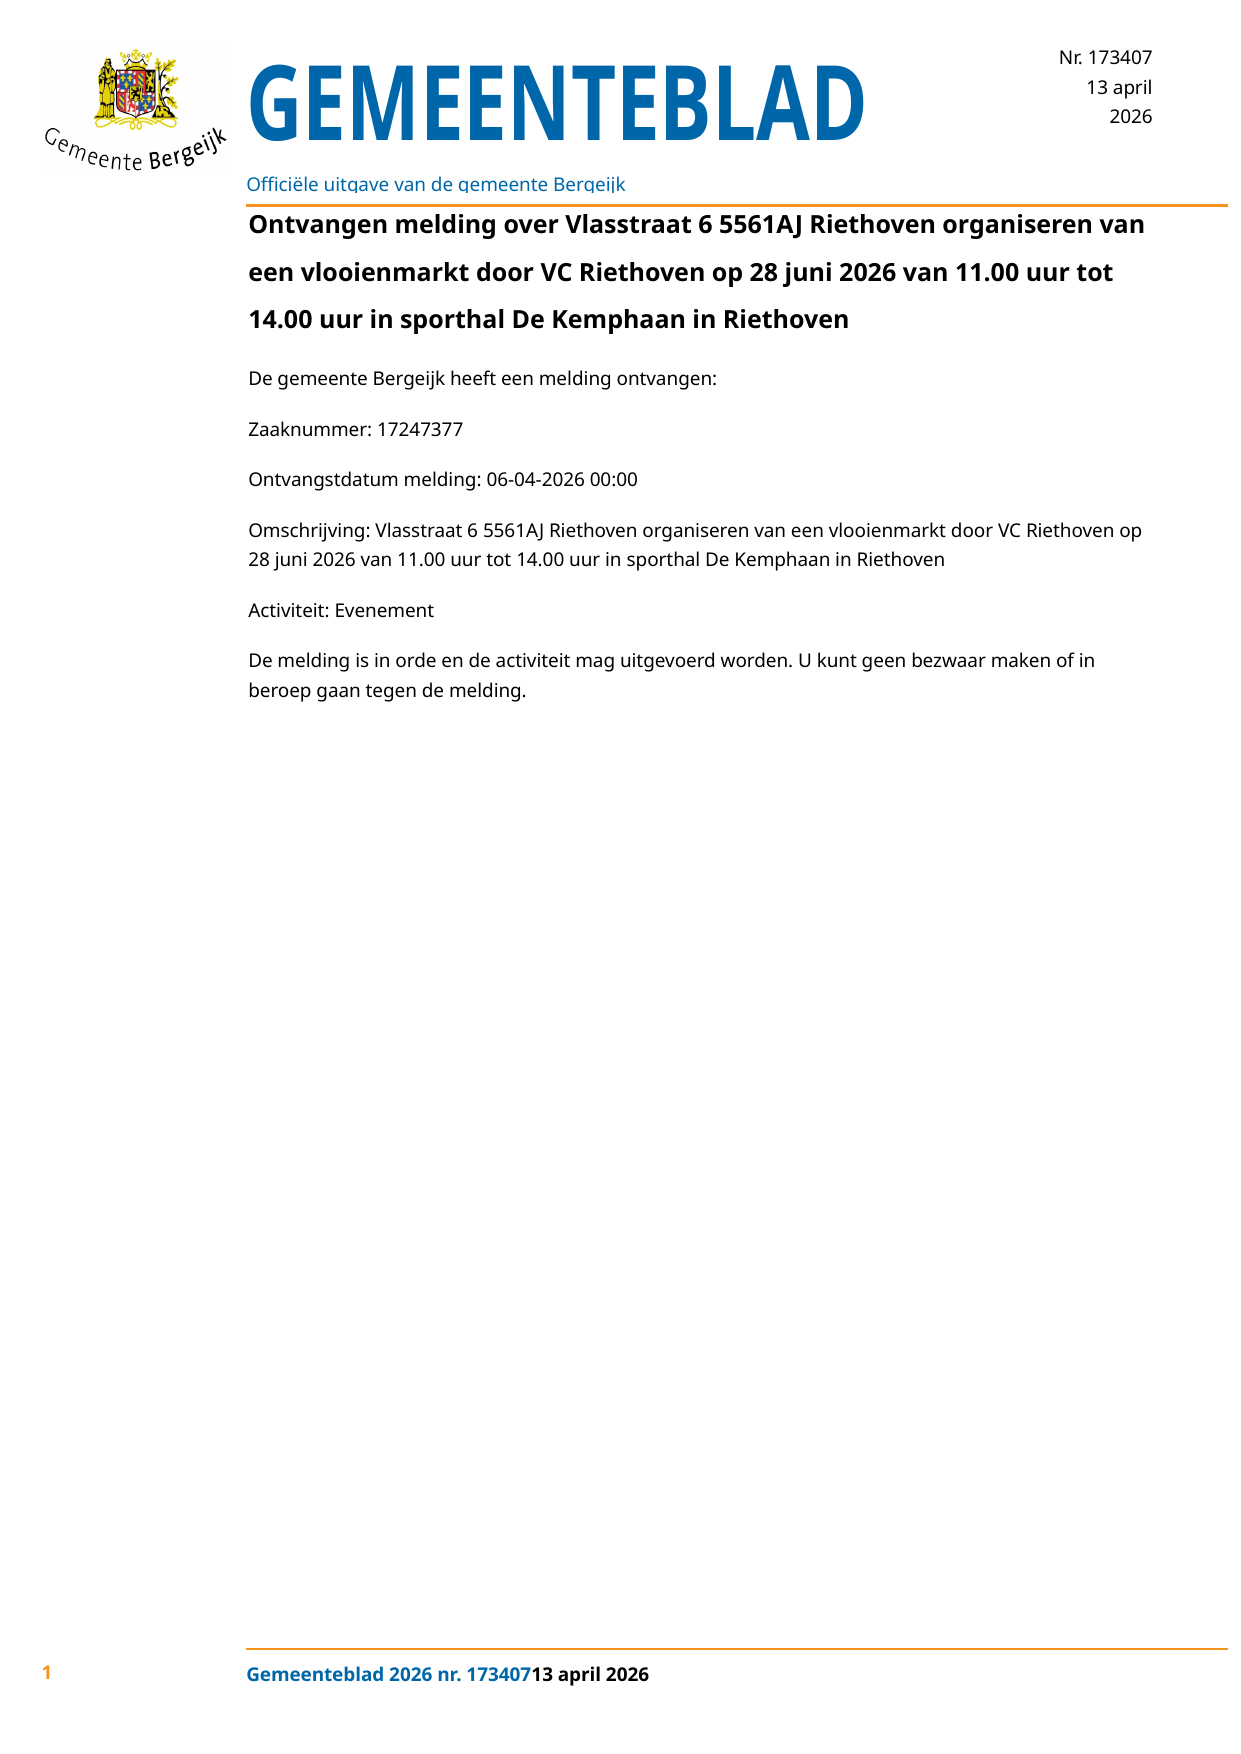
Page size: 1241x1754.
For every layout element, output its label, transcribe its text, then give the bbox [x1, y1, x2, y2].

picture [41, 47, 231, 172]
text Ontvangstdatum melding: 06-04-2026 00:00 [248, 466, 1152, 492]
text Omschrijving: Vlasstraat 6 5561AJ Riethoven organiseren van een vlooienmarkt door VC Riethoven op 28 juni 2026 van 11.00 uur tot 14.00 uur in sporthal De Kemphaan in Riethoven [248, 517, 1152, 572]
text Activiteit: Evenement [248, 597, 1152, 622]
text Zaaknummer: 17247377 [248, 416, 1152, 442]
text Ontvangen melding over Vlasstraat 6 5561AJ Riethoven organiseren van een vlooienmarkt door VC Riethoven op 28 juni 2026 van 11.00 uur tot 14.00 uur in sporthal De Kemphaan in Riethoven [248, 207, 1152, 336]
text De gemeente Bergeijk heeft een melding ontvangen: [248, 366, 1152, 391]
text De melding is in orde en de activiteit mag uitgevoerd worden. U kunt geen bezwaar maken of in beroep gaan tegen de melding. [248, 647, 1152, 702]
